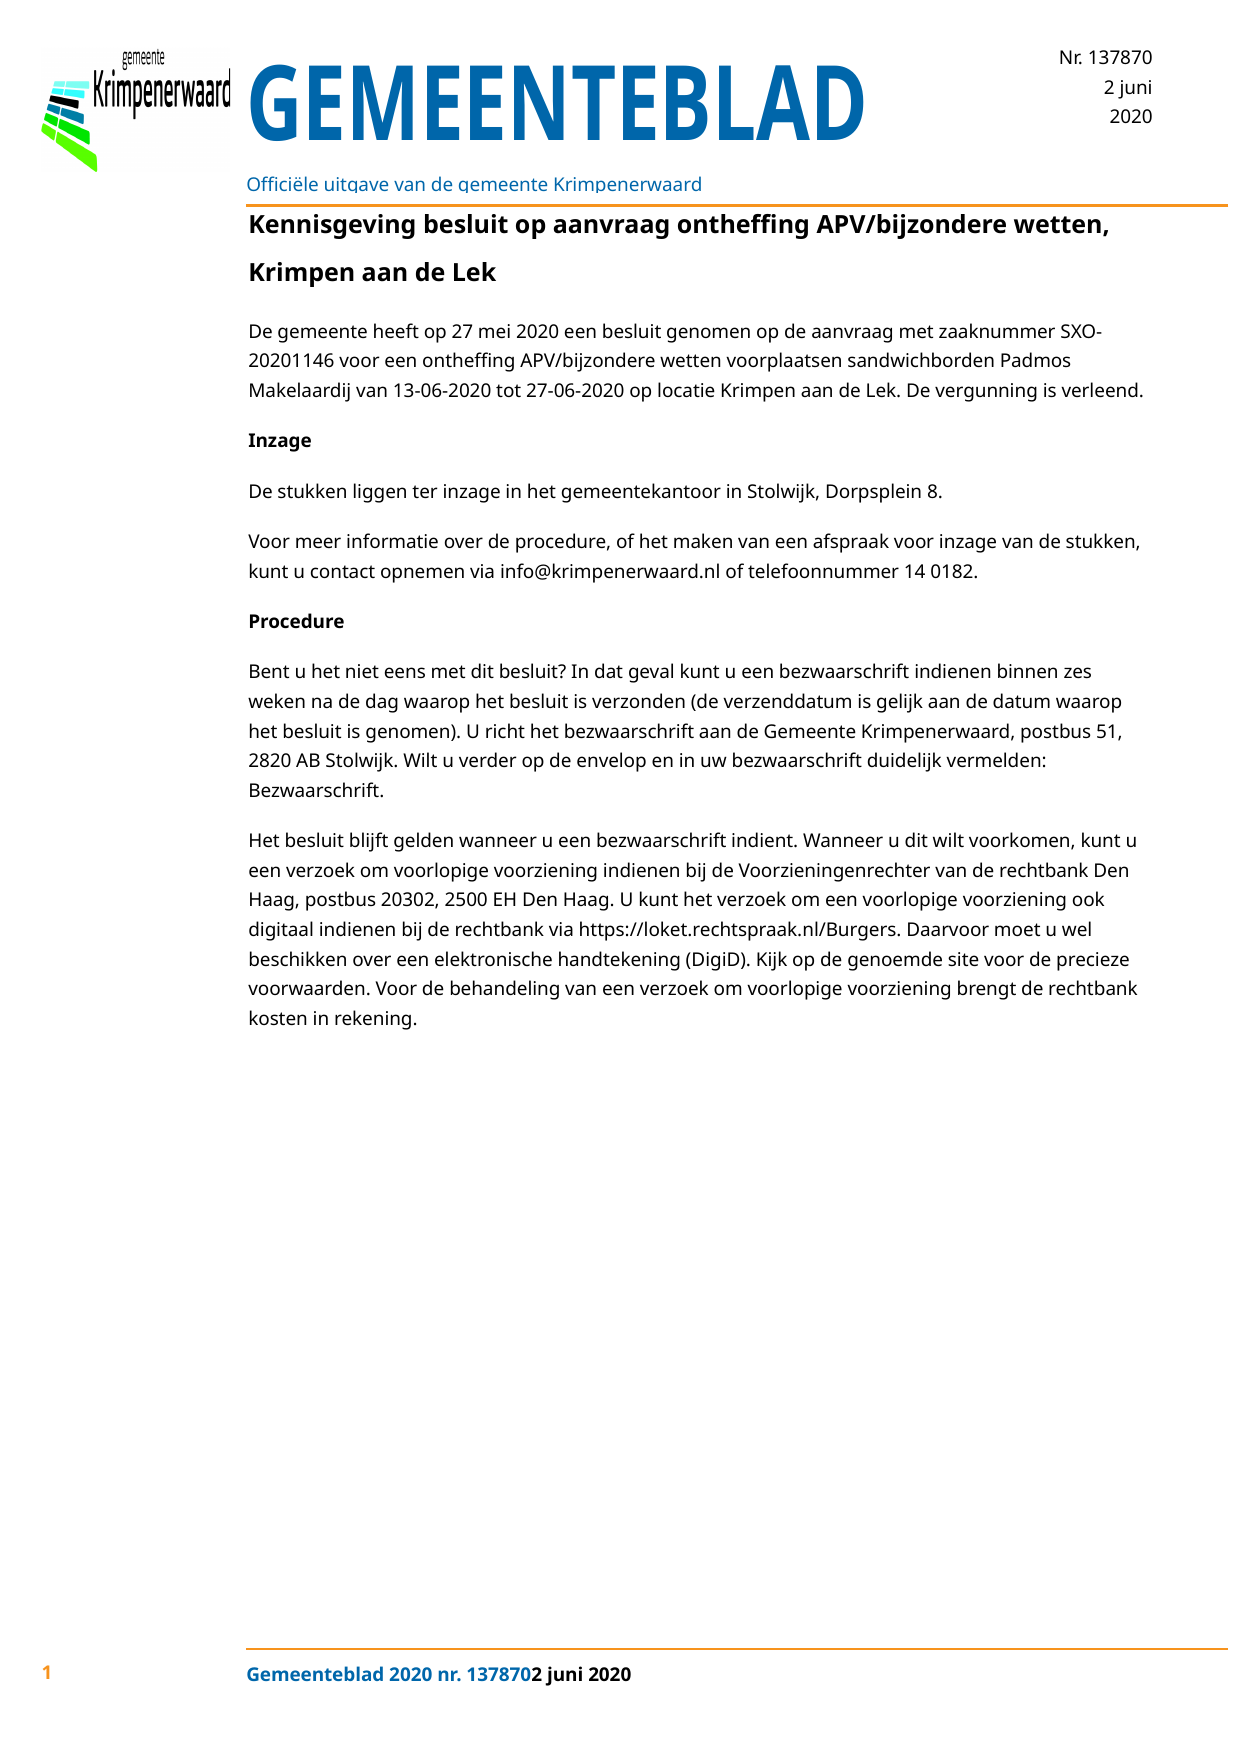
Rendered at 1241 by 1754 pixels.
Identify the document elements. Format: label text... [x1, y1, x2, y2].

text Procedure [248, 608, 1152, 634]
text Kennisgeving besluit op aanvraag ontheffing APV/bijzondere wetten, Krimpen aan de Lek [248, 207, 1152, 288]
picture [41, 47, 231, 172]
text De stukken liggen ter inzage in het gemeentekantoor in Stolwijk, Dorpsplein 8. [248, 478, 1152, 504]
text De gemeente heeft op 27 mei 2020 een besluit genomen op de aanvraag met zaaknummer SXO-20201146 voor een ontheffing APV/bijzondere wetten voorplaatsen sandwichborden Padmos Makelaardij van 13-06-2020 tot 27-06-2020 op locatie Krimpen aan de Lek. De vergunning is verleend. [248, 318, 1152, 403]
text Voor meer informatie over de procedure, of het maken van een afspraak voor inzage van de stukken, kunt u contact opnemen via info@krimpenerwaard.nl of telefoonnummer 14 0182. [248, 528, 1152, 584]
text Bent u het niet eens met dit besluit? In dat geval kunt u een bezwaarschrift indienen binnen zes weken na de dag waarop het besluit is verzonden (de verzenddatum is gelijk aan de datum waarop het besluit is genomen). U richt het bezwaarschrift aan de Gemeente Krimpenerwaard, postbus 51, 2820 AB Stolwijk. Wilt u verder op de envelop en in uw bezwaarschrift duidelijk vermelden: Bezwaarschrift. [248, 659, 1152, 803]
text Het besluit blijft gelden wanneer u een bezwaarschrift indient. Wanneer u dit wilt voorkomen, kunt u een verzoek om voorlopige voorziening indienen bij de Voorzieningenrechter van de rechtbank Den Haag, postbus 20302, 2500 EH Den Haag. U kunt het verzoek om een voorlopige voorziening ook digitaal indienen bij de rechtbank via https://loket.rechtspraak.nl/Burgers. Daarvoor moet u wel beschikken over een elektronische handtekening (DigiD). Kijk op de genoemde site voor de precieze voorwaarden. Voor de behandeling van een verzoek om voorlopige voorziening brengt de rechtbank kosten in rekening. [248, 827, 1152, 1031]
text Inzage [248, 427, 1152, 453]
